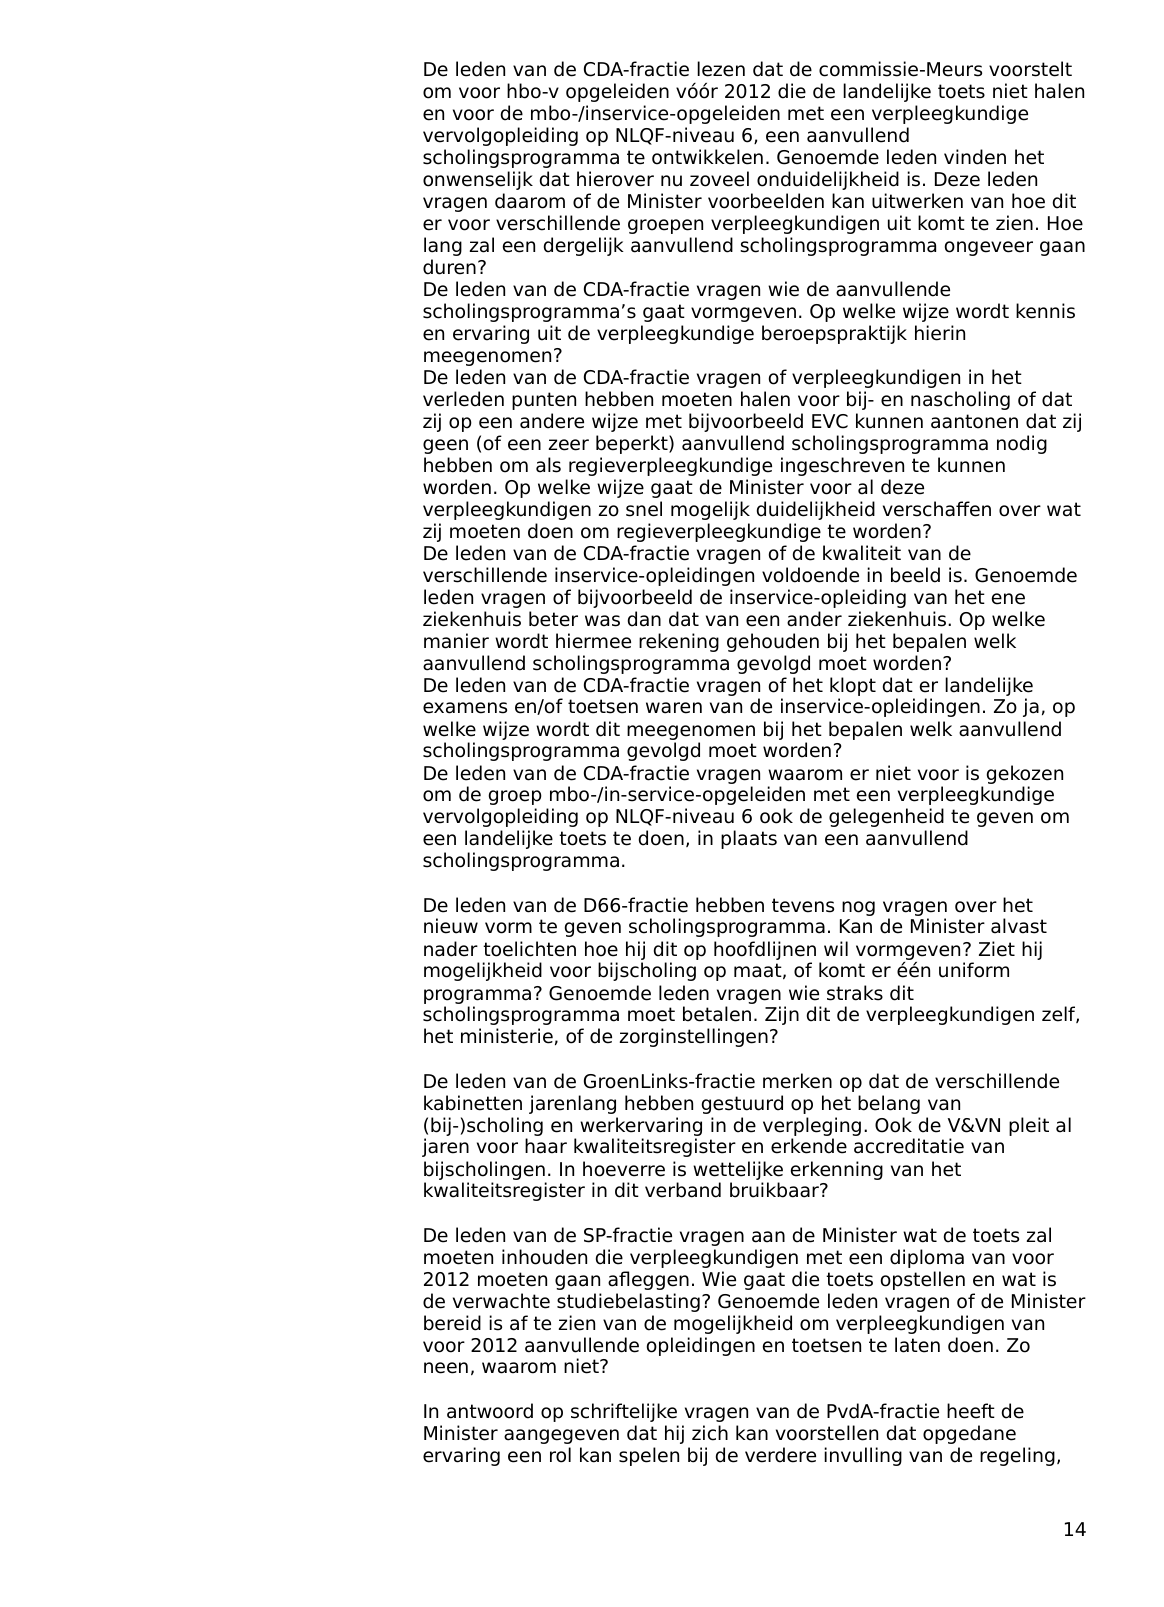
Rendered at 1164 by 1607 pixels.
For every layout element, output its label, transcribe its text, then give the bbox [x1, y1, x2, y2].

text De leden van de GroenLinks-fractie merken op dat de verschillende kabinetten jarenlang hebben gestuurd op het belang van (bij-)scholing en werkervaring in de verpleging. Ook de V&VN pleit al jaren voor haar kwaliteitsregister en erkende accreditatie van bijscholingen. In hoeverre is wettelijke erkenning van het kwaliteitsregister in dit verband bruikbaar? [422, 1071, 1087, 1202]
text De leden van de CDA-fractie vragen wie de aanvullende scholingsprogramma’s gaat vormgeven. Op welke wijze wordt kennis en ervaring uit de verpleegkundige beroepspraktijk hierin meegenomen? [422, 279, 1087, 367]
text De leden van de CDA-fractie lezen dat de commissie-Meurs voorstelt om voor hbo-v opgeleiden vóór 2012 die de landelijke toets niet halen en voor de mbo-/inservice-opgeleiden met een verpleegkundige vervolgopleiding op NLQF-niveau 6, een aanvullend scholingsprogramma te ontwikkelen. Genoemde leden vinden het onwenselijk dat hierover nu zoveel onduidelijkheid is. Deze leden vragen daarom of de Minister voorbeelden kan uitwerken van hoe dit er voor verschillende groepen verpleegkundigen uit komt te zien. Hoe lang zal een dergelijk aanvullend scholingsprogramma ongeveer gaan duren? [422, 59, 1087, 279]
text De leden van de CDA-fractie vragen waarom er niet voor is gekozen om de groep mbo-/in-service-opgeleiden met een verpleegkundige vervolgopleiding op NLQF-niveau 6 ook de gelegenheid te geven om een landelijke toets te doen, in plaats van een aanvullend scholingsprogramma. [422, 762, 1087, 872]
text De leden van de CDA-fractie vragen of het klopt dat er landelijke examens en/of toetsen waren van de inservice-opleidingen. Zo ja, op welke wijze wordt dit meegenomen bij het bepalen welk aanvullend scholingsprogramma gevolgd moet worden? [422, 674, 1087, 762]
text De leden van de CDA-fractie vragen of de kwaliteit van de verschillende inservice-opleidingen voldoende in beeld is. Genoemde leden vragen of bijvoorbeeld de inservice-opleiding van het ene ziekenhuis beter was dan dat van een ander ziekenhuis. Op welke manier wordt hiermee rekening gehouden bij het bepalen welk aanvullend scholingsprogramma gevolgd moet worden? [422, 543, 1087, 674]
text In antwoord op schriftelijke vragen van de PvdA-fractie heeft de Minister aangegeven dat hij zich kan voorstellen dat opgedane ervaring een rol kan spelen bij de verdere invulling van de regeling, [422, 1401, 1087, 1467]
text De leden van de CDA-fractie vragen of verpleegkundigen in het verleden punten hebben moeten halen voor bij- en nascholing of dat zij op een andere wijze met bijvoorbeeld EVC kunnen aantonen dat zij geen (of een zeer beperkt) aanvullend scholingsprogramma nodig hebben om als regieverpleegkundige ingeschreven te kunnen worden. Op welke wijze gaat de Minister voor al deze verpleegkundigen zo snel mogelijk duidelijkheid verschaffen over wat zij moeten doen om regieverpleegkundige te worden? [422, 367, 1087, 543]
text De leden van de D66-fractie hebben tevens nog vragen over het nieuw vorm te geven scholingsprogramma. Kan de Minister alvast nader toelichten hoe hij dit op hoofdlijnen wil vormgeven? Ziet hij mogelijkheid voor bijscholing op maat, of komt er één uniform programma? Genoemde leden vragen wie straks dit scholingsprogramma moet betalen. Zijn dit de verpleegkundigen zelf, het ministerie, of de zorginstellingen? [422, 894, 1087, 1048]
text De leden van de SP-fractie vragen aan de Minister wat de toets zal moeten inhouden die verpleegkundigen met een diploma van voor 2012 moeten gaan afleggen. Wie gaat die toets opstellen en wat is de verwachte studiebelasting? Genoemde leden vragen of de Minister bereid is af te zien van de mogelijkheid om verpleegkundigen van voor 2012 aanvullende opleidingen en toetsen te laten doen. Zo neen, waarom niet? [422, 1224, 1087, 1378]
